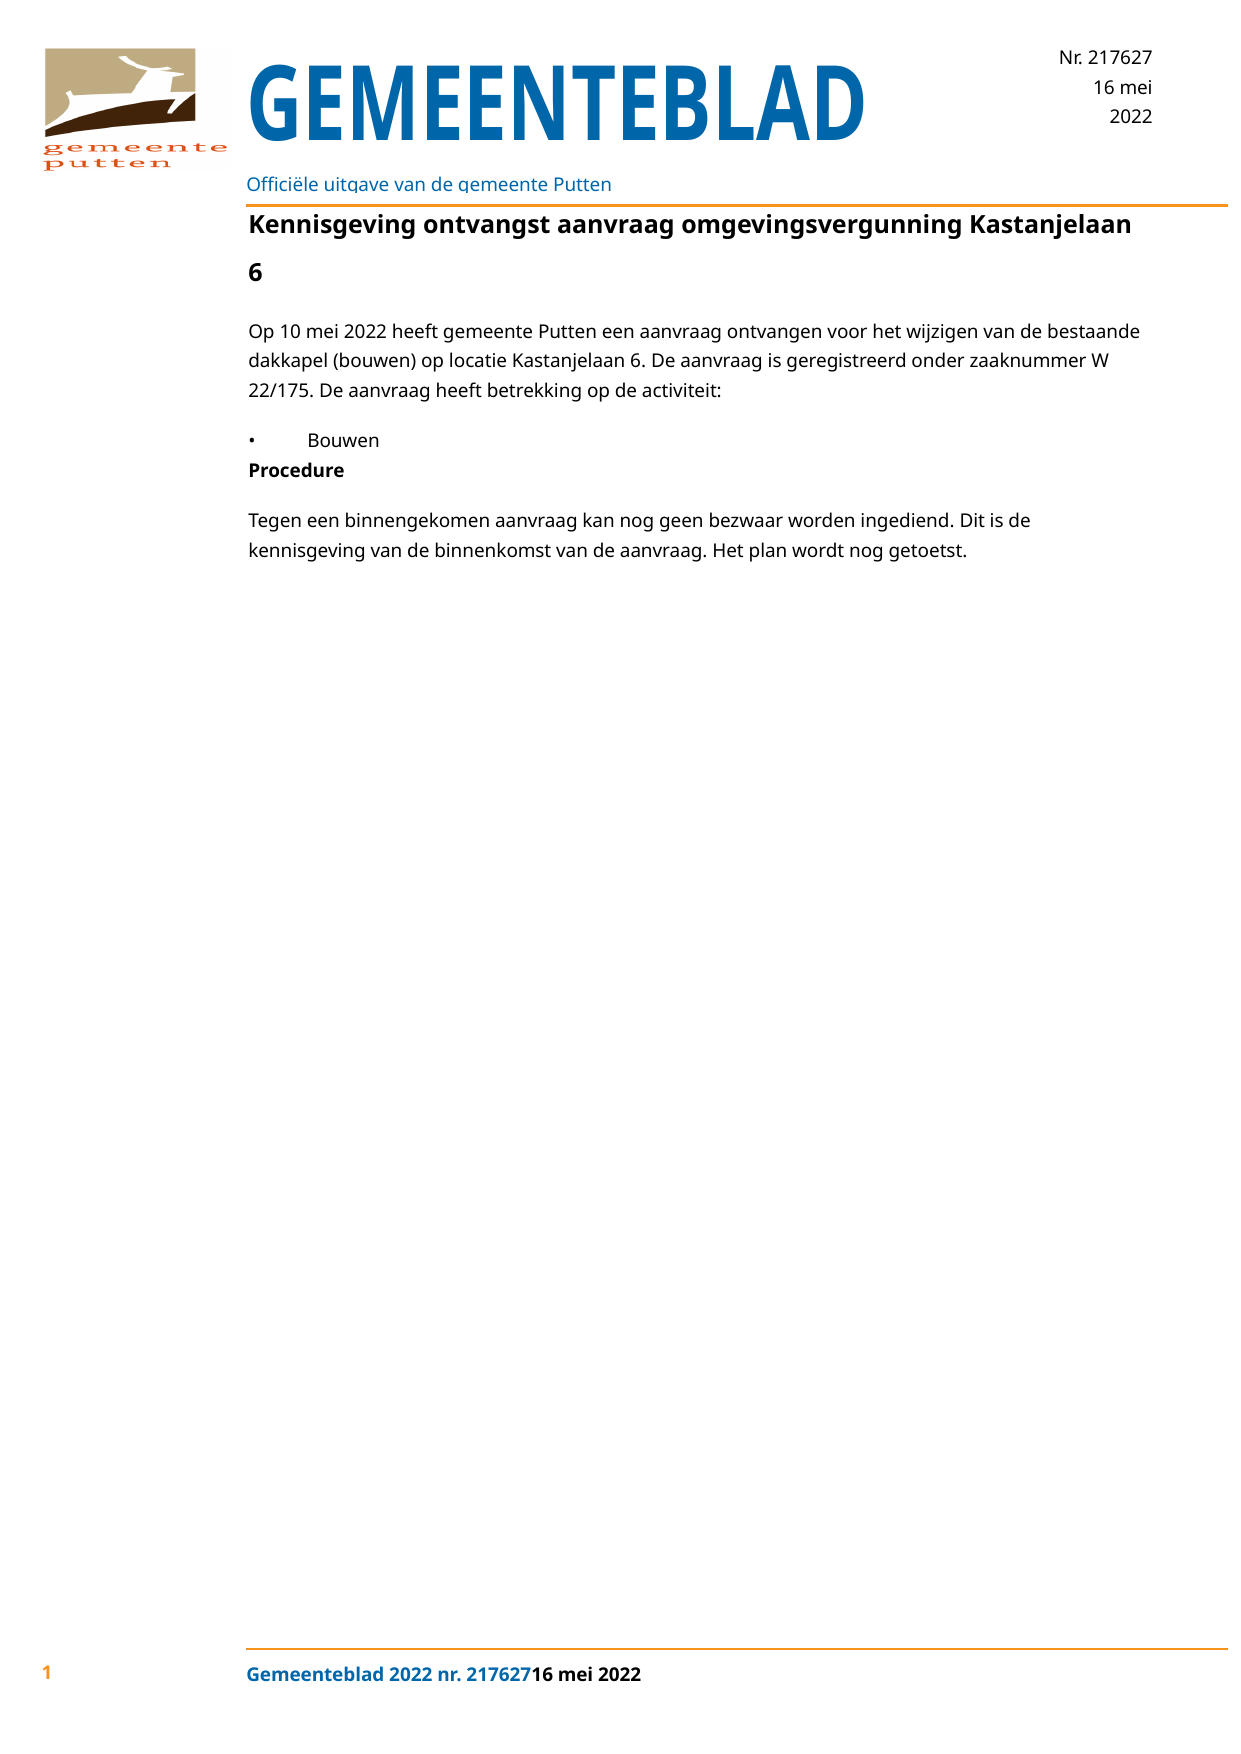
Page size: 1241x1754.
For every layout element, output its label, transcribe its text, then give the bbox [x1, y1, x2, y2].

list Bouwen [248, 427, 1152, 453]
text Op 10 mei 2022 heeft gemeente Putten een aanvraag ontvangen voor het wijzigen van de bestaande dakkapel (bouwen) op locatie Kastanjelaan 6. De aanvraag is geregistreerd onder zaaknummer W 22/175. De aanvraag heeft betrekking op de activiteit: [248, 318, 1152, 403]
text Procedure [248, 457, 1152, 483]
picture [41, 47, 231, 172]
text Tegen een binnengekomen aanvraag kan nog geen bezwaar worden ingediend. Dit is de kennisgeving van de binnenkomst van de aanvraag. Het plan wordt nog getoetst. [248, 507, 1152, 563]
text Kennisgeving ontvangst aanvraag omgevingsvergunning Kastanjelaan 6 [248, 207, 1152, 288]
